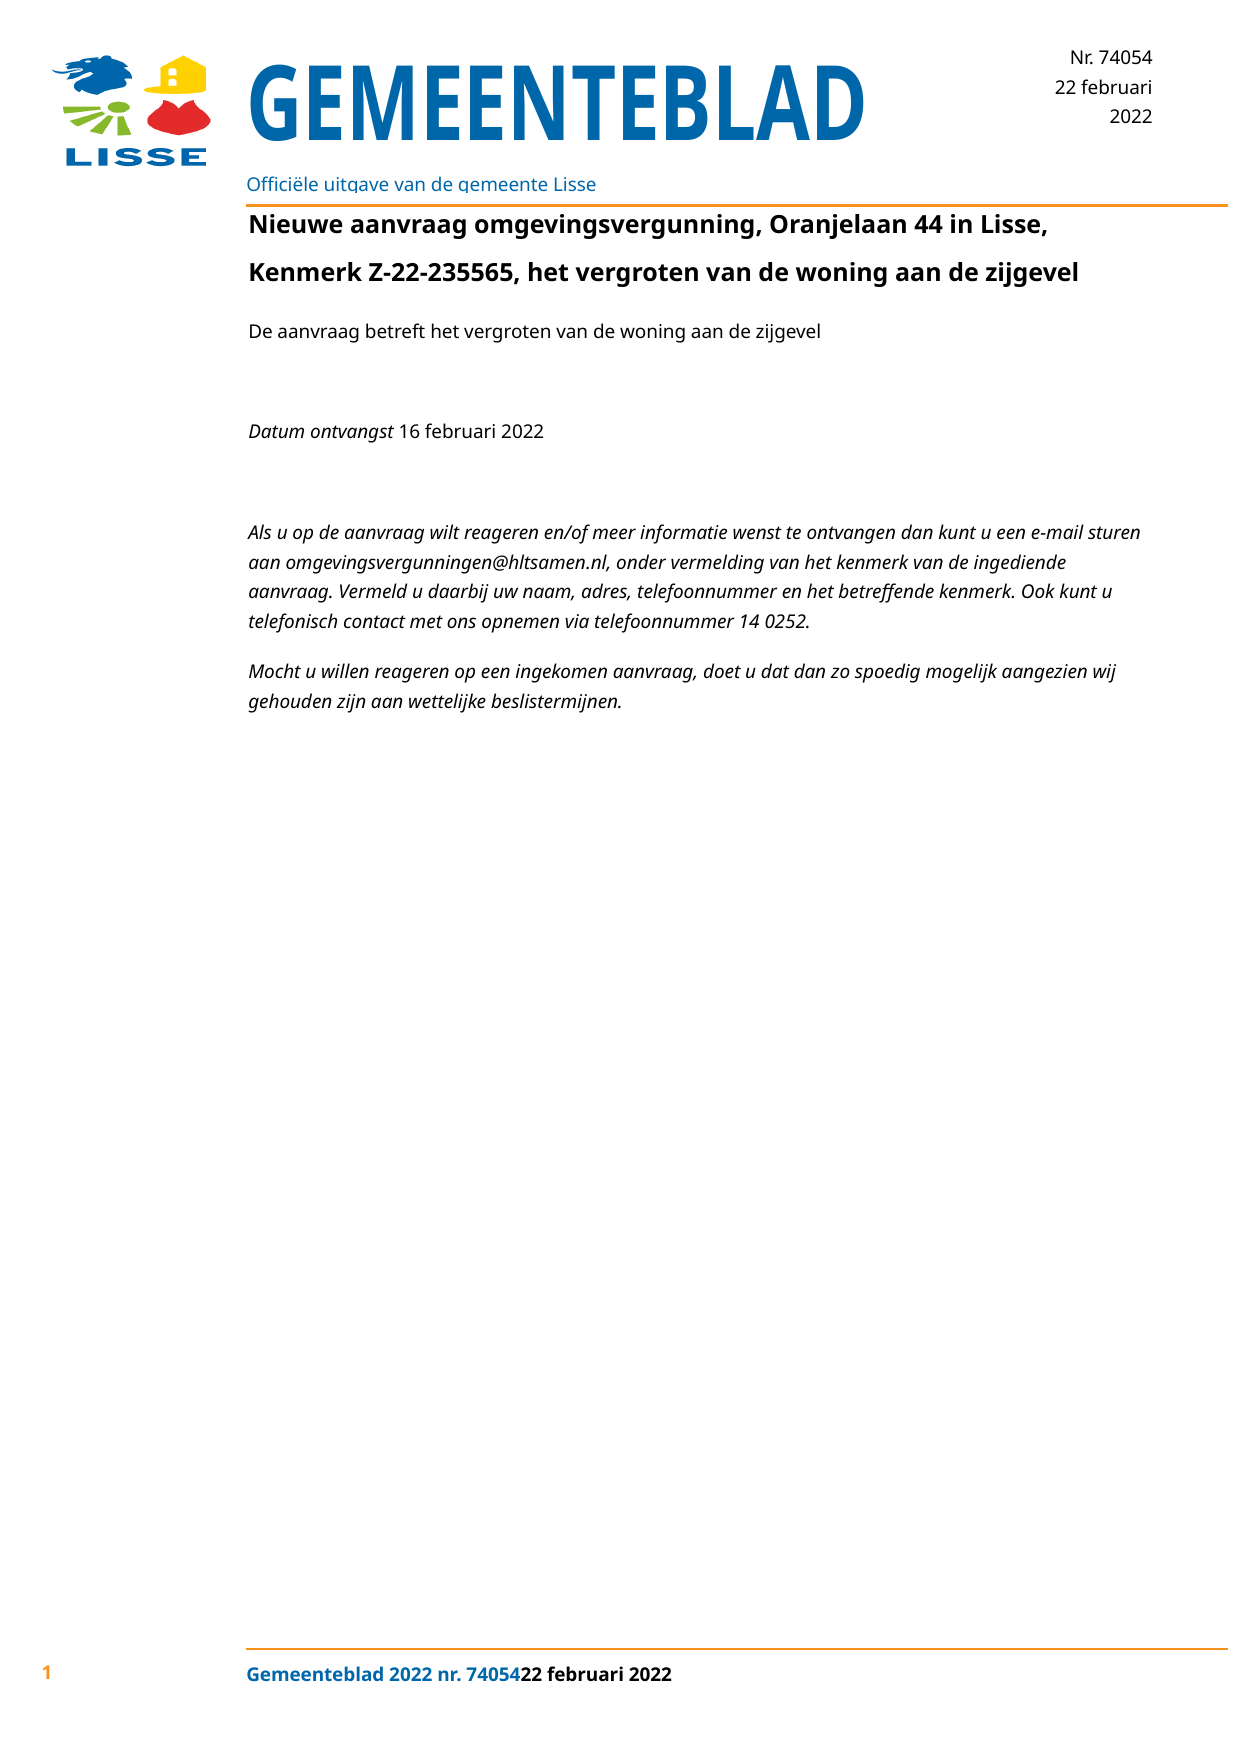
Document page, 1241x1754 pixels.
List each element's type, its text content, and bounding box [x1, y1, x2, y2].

text Datum ontvangst 16 februari 2022 [248, 419, 1152, 444]
text Als u op de aanvraag wilt reageren en/of meer informatie wenst te ontvangen dan kunt u een e-mail sturen aan omgevingsvergunningen@hltsamen.nl, onder vermelding van het kenmerk van de ingediende aanvraag. Vermeld u daarbij uw naam, adres, telefoonnummer en het betreffende kenmerk. Ook kunt u telefonisch contact met ons opnemen via telefoonnummer 14 0252. [248, 519, 1152, 634]
picture [41, 47, 231, 172]
text Mocht u willen reageren op een ingekomen aanvraag, doet u dat dan zo spoedig mogelijk aangezien wij gehouden zijn aan wettelijke beslistermijnen. [248, 659, 1152, 714]
text De aanvraag betreft het vergroten van de woning aan de zijgevel [248, 318, 1152, 344]
text Nieuwe aanvraag omgevingsvergunning, Oranjelaan 44 in Lisse, Kenmerk Z-22-235565, het vergroten van de woning aan de zijgevel [248, 207, 1152, 288]
